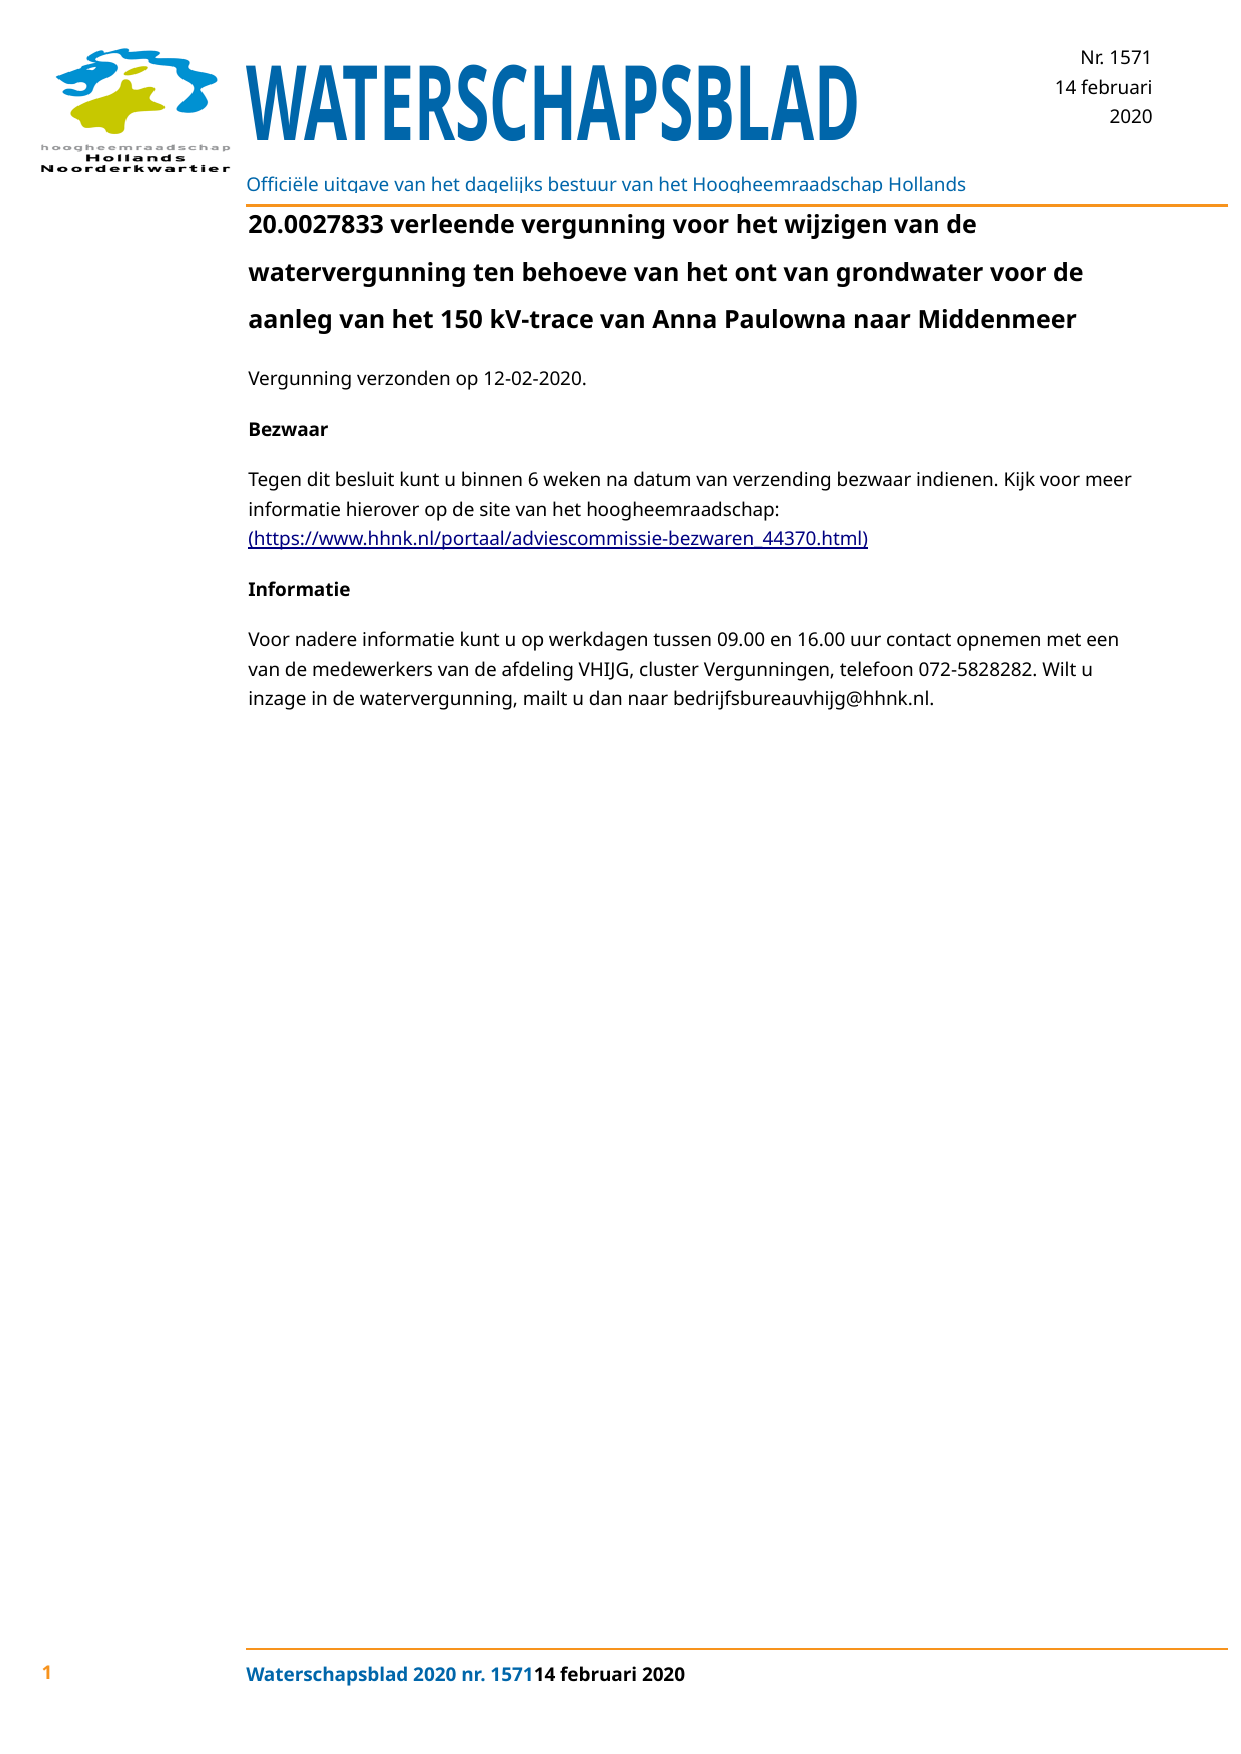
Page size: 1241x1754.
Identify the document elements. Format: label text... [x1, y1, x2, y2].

text Tegen dit besluit kunt u binnen 6 weken na datum van verzending bezwaar indienen. Kijk voor meer informatie hierover op de site van het hoogheemraadschap: (https://www.hhnk.nl/portaal/adviescommissie-bezwaren_44370.html) [248, 466, 1152, 551]
text Bezwaar [248, 416, 1152, 442]
text Vergunning verzonden op 12-02-2020. [248, 366, 1152, 391]
text Informatie [248, 576, 1152, 602]
picture [41, 47, 231, 172]
text 20.0027833 verleende vergunning voor het wijzigen van de watervergunning ten behoeve van het ont van grondwater voor de aanleg van het 150 kV-trace van Anna Paulowna naar Middenmeer [248, 207, 1152, 336]
text Voor nadere informatie kunt u op werkdagen tussen 09.00 en 16.00 uur contact opnemen met een van de medewerkers van de afdeling VHIJG, cluster Vergunningen, telefoon 072-5828282. Wilt u inzage in de watervergunning, mailt u dan naar bedrijfsbureauvhijg@hhnk.nl. [248, 626, 1152, 711]
